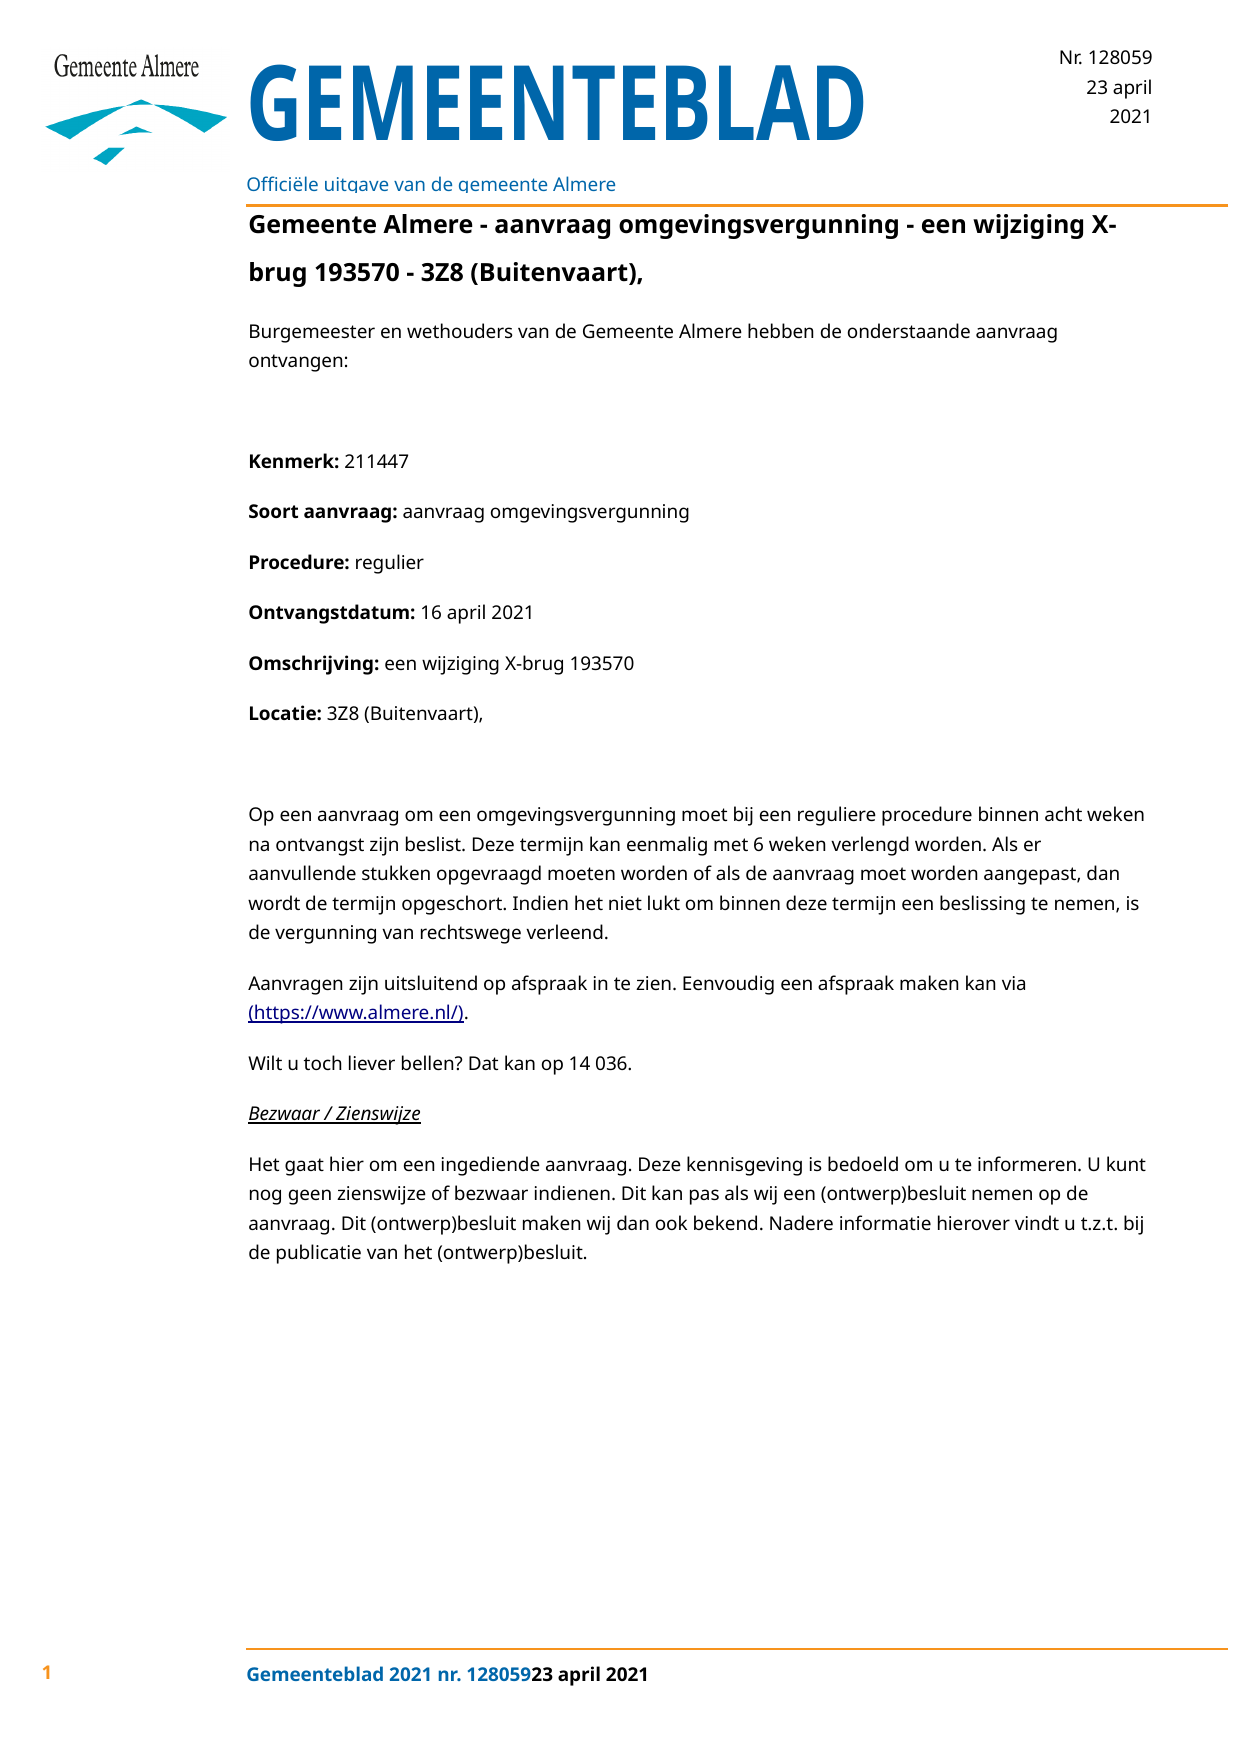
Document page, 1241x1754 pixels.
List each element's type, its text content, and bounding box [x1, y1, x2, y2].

text Burgemeester en wethouders van de Gemeente Almere hebben de onderstaande aanvraag ontvangen: [248, 318, 1152, 373]
picture [41, 47, 231, 172]
text Gemeente Almere - aanvraag omgevingsvergunning - een wijziging X-brug 193570 - 3Z8 (Buitenvaart), [248, 207, 1152, 288]
text Het gaat hier om een ingediende aanvraag. Deze kennisgeving is bedoeld om u te informeren. U kunt nog geen zienswijze of bezwaar indienen. Dit kan pas als wij een (ontwerp)besluit nemen op de aanvraag. Dit (ontwerp)besluit maken wij dan ook bekend. Nadere informatie hierover vindt u t.z.t. bij de publicatie van het (ontwerp)besluit. [248, 1151, 1152, 1265]
text Aanvragen zijn uitsluitend op afspraak in te zien. Eenvoudig een afspraak maken kan via (https://www.almere.nl/). [248, 970, 1152, 1025]
text Bezwaar / Zienswijze [248, 1100, 1152, 1126]
text Wilt u toch liever bellen? Dat kan op 14 036. [248, 1050, 1152, 1076]
text Procedure: regulier [248, 549, 1152, 575]
text Soort aanvraag: aanvraag omgevingsvergunning [248, 499, 1152, 524]
text Ontvangstdatum: 16 april 2021 [248, 599, 1152, 625]
text Op een aanvraag om een omgevingsvergunning moet bij een reguliere procedure binnen acht weken na ontvangst zijn beslist. Deze termijn kan eenmalig met 6 weken verlengd worden. Als er aanvullende stukken opgevraagd moeten worden of als de aanvraag moet worden aangepast, dan wordt de termijn opgeschort. Indien het niet lukt om binnen deze termijn een beslissing te nemen, is de vergunning van rechtswege verleend. [248, 801, 1152, 945]
text Kenmerk: 211447 [248, 448, 1152, 474]
text Omschrijving: een wijziging X-brug 193570 [248, 650, 1152, 676]
text Locatie: 3Z8 (Buitenvaart), [248, 700, 1152, 726]
